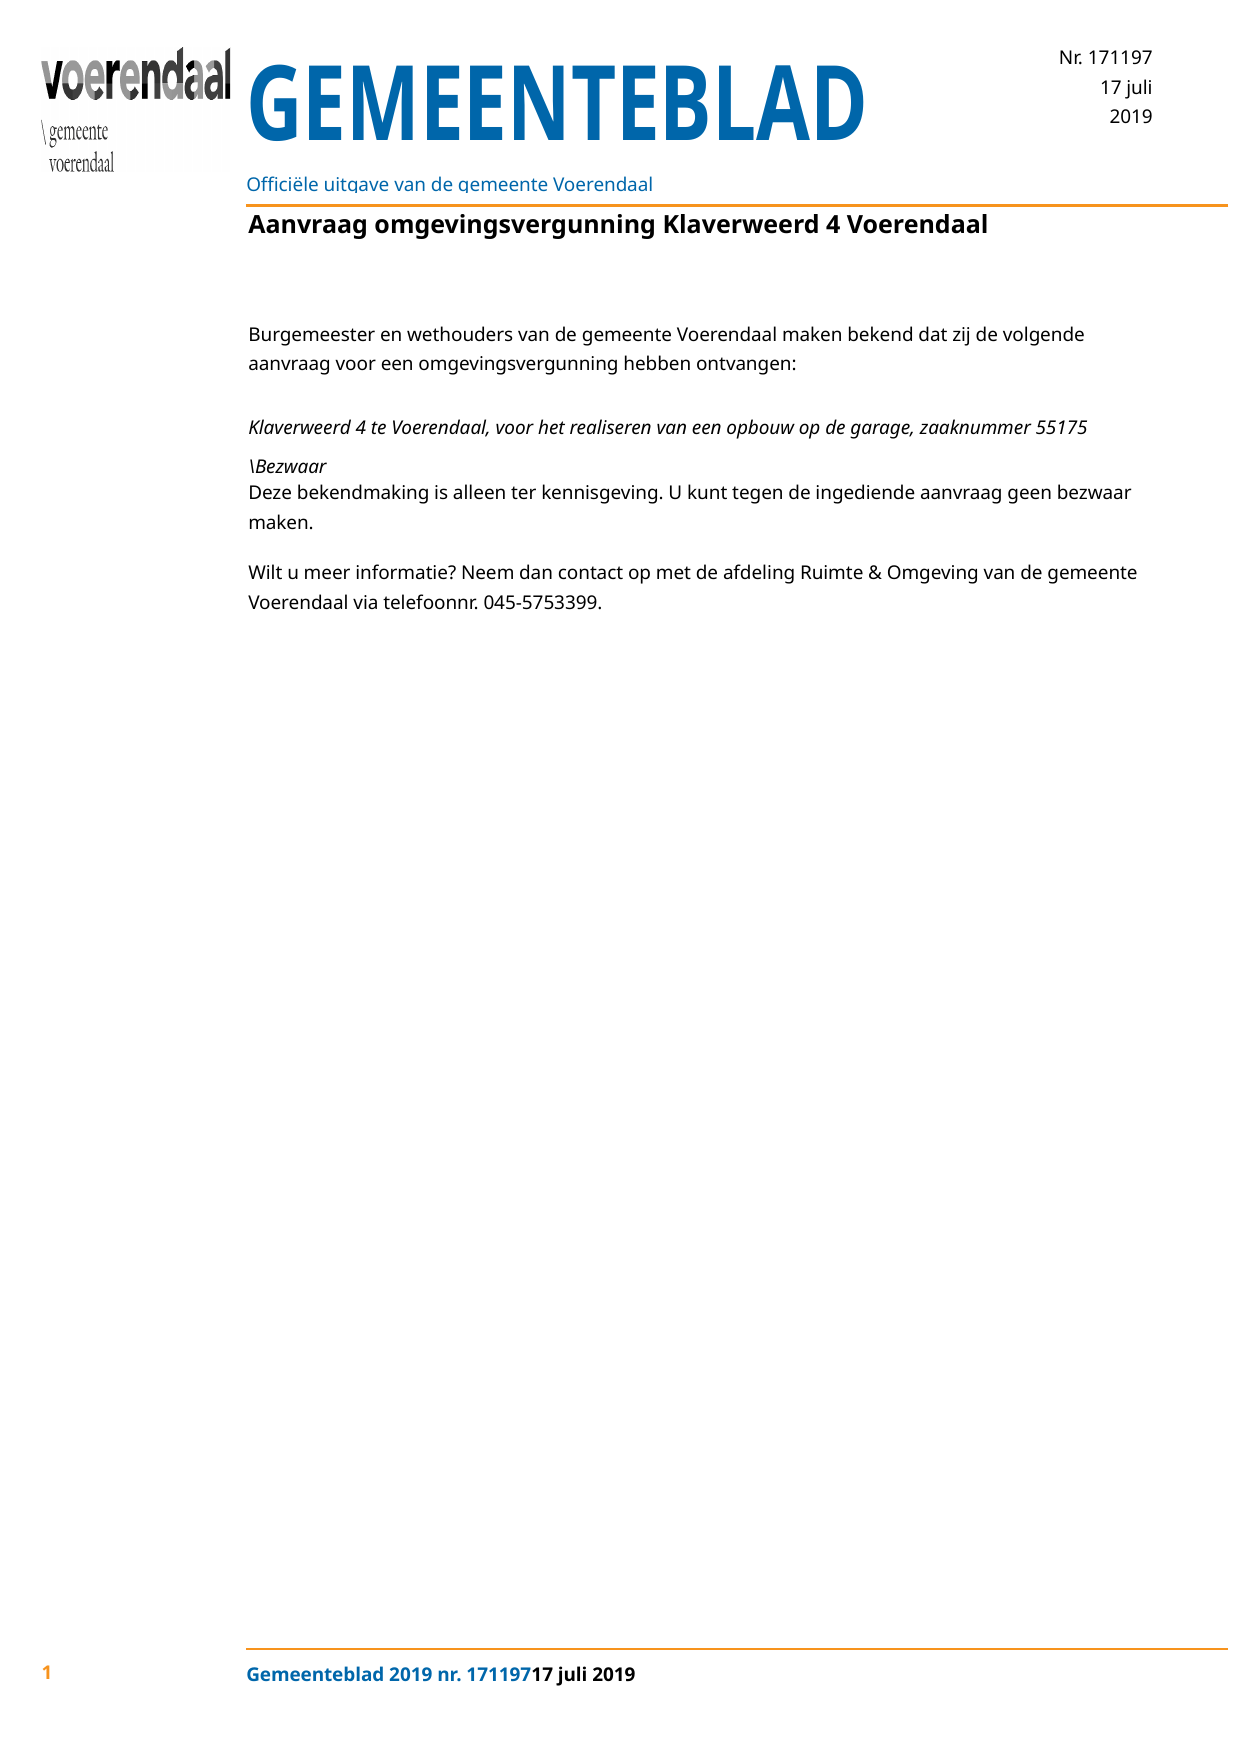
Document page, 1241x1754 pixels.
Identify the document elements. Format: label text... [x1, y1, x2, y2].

text Burgemeester en wethouders van de gemeente Voerendaal maken bekend dat zij de volgende aanvraag voor een omgevingsvergunning hebben ontvangen: [248, 321, 1152, 376]
text Wilt u meer informatie? Neem dan contact op met de afdeling Ruimte & Omgeving van de gemeente Voerendaal via telefoonnr. 045-5753399. [248, 559, 1152, 614]
text Klaverweerd 4 te Voerendaal, voor het realiseren van een opbouw op de garage, zaaknummer 55175 [248, 414, 1152, 440]
text Aanvraag omgevingsvergunning Klaverweerd 4 Voerendaal [248, 207, 1152, 241]
picture [41, 47, 231, 172]
text Deze bekendmaking is alleen ter kennisgeving. U kunt tegen de ingediende aanvraag geen bezwaar maken. [248, 479, 1152, 534]
text \Bezwaar [248, 453, 1152, 479]
